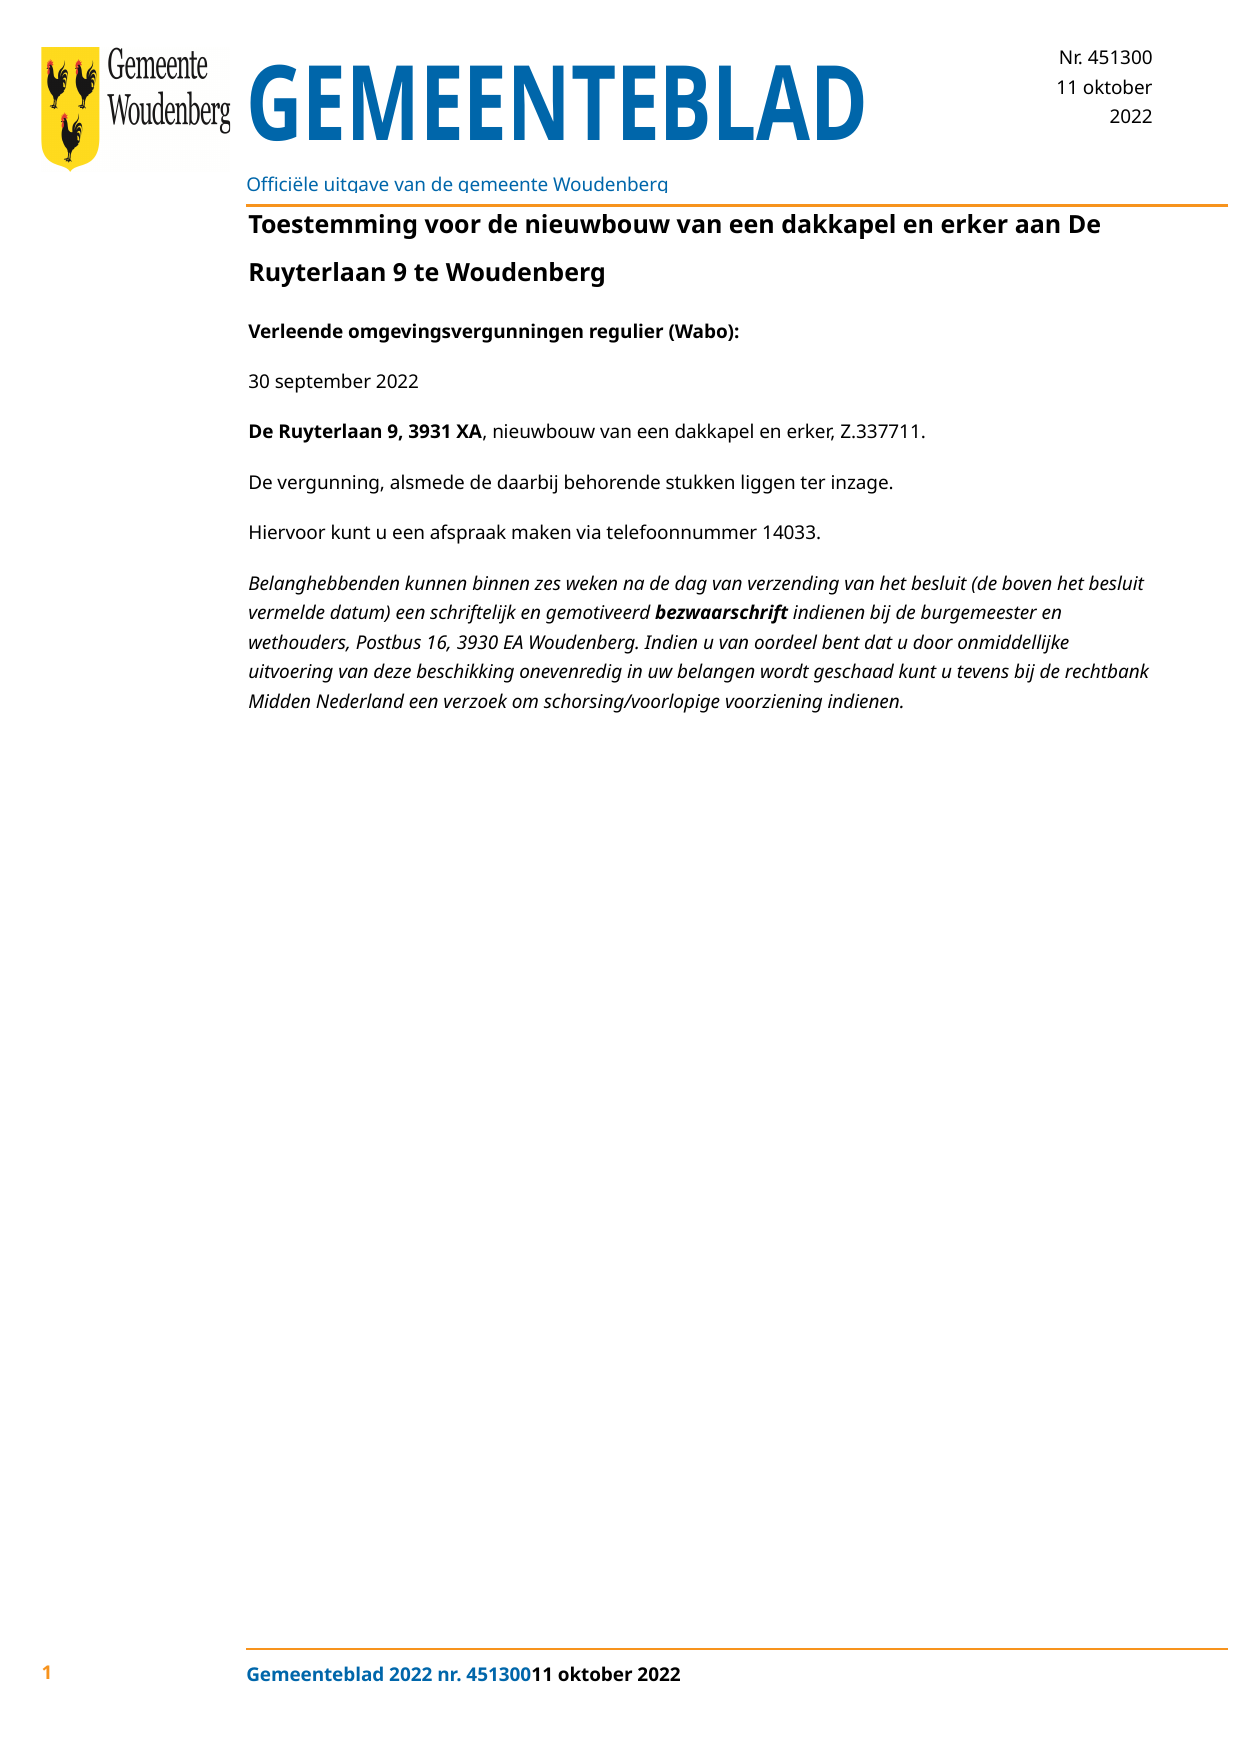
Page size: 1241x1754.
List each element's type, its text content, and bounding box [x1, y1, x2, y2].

text Verleende omgevingsvergunningen regulier (Wabo): [248, 318, 1152, 344]
text Belanghebbenden kunnen binnen zes weken na de dag van verzending van het besluit (de boven het besluit vermelde datum) een schriftelijk en gemotiveerd bezwaarschrift indienen bij de burgemeester en wethouders, Postbus 16, 3930 EA Woudenberg. Indien u van oordeel bent dat u door onmiddellijke uitvoering van deze beschikking onevenredig in uw belangen wordt geschaad kunt u tevens bij de rechtbank Midden Nederland een verzoek om schorsing/voorlopige voorziening indienen. [248, 570, 1152, 714]
text Hiervoor kunt u een afspraak maken via telefoonnummer 14033. [248, 519, 1152, 545]
picture [41, 47, 231, 172]
text 30 september 2022 [248, 368, 1152, 394]
text De Ruyterlaan 9, 3931 XA, nieuwbouw van een dakkapel en erker, Z.337711. [248, 419, 1152, 444]
text Toestemming voor de nieuwbouw van een dakkapel en erker aan De Ruyterlaan 9 te Woudenberg [248, 207, 1152, 288]
text De vergunning, alsmede de daarbij behorende stukken liggen ter inzage. [248, 469, 1152, 495]
